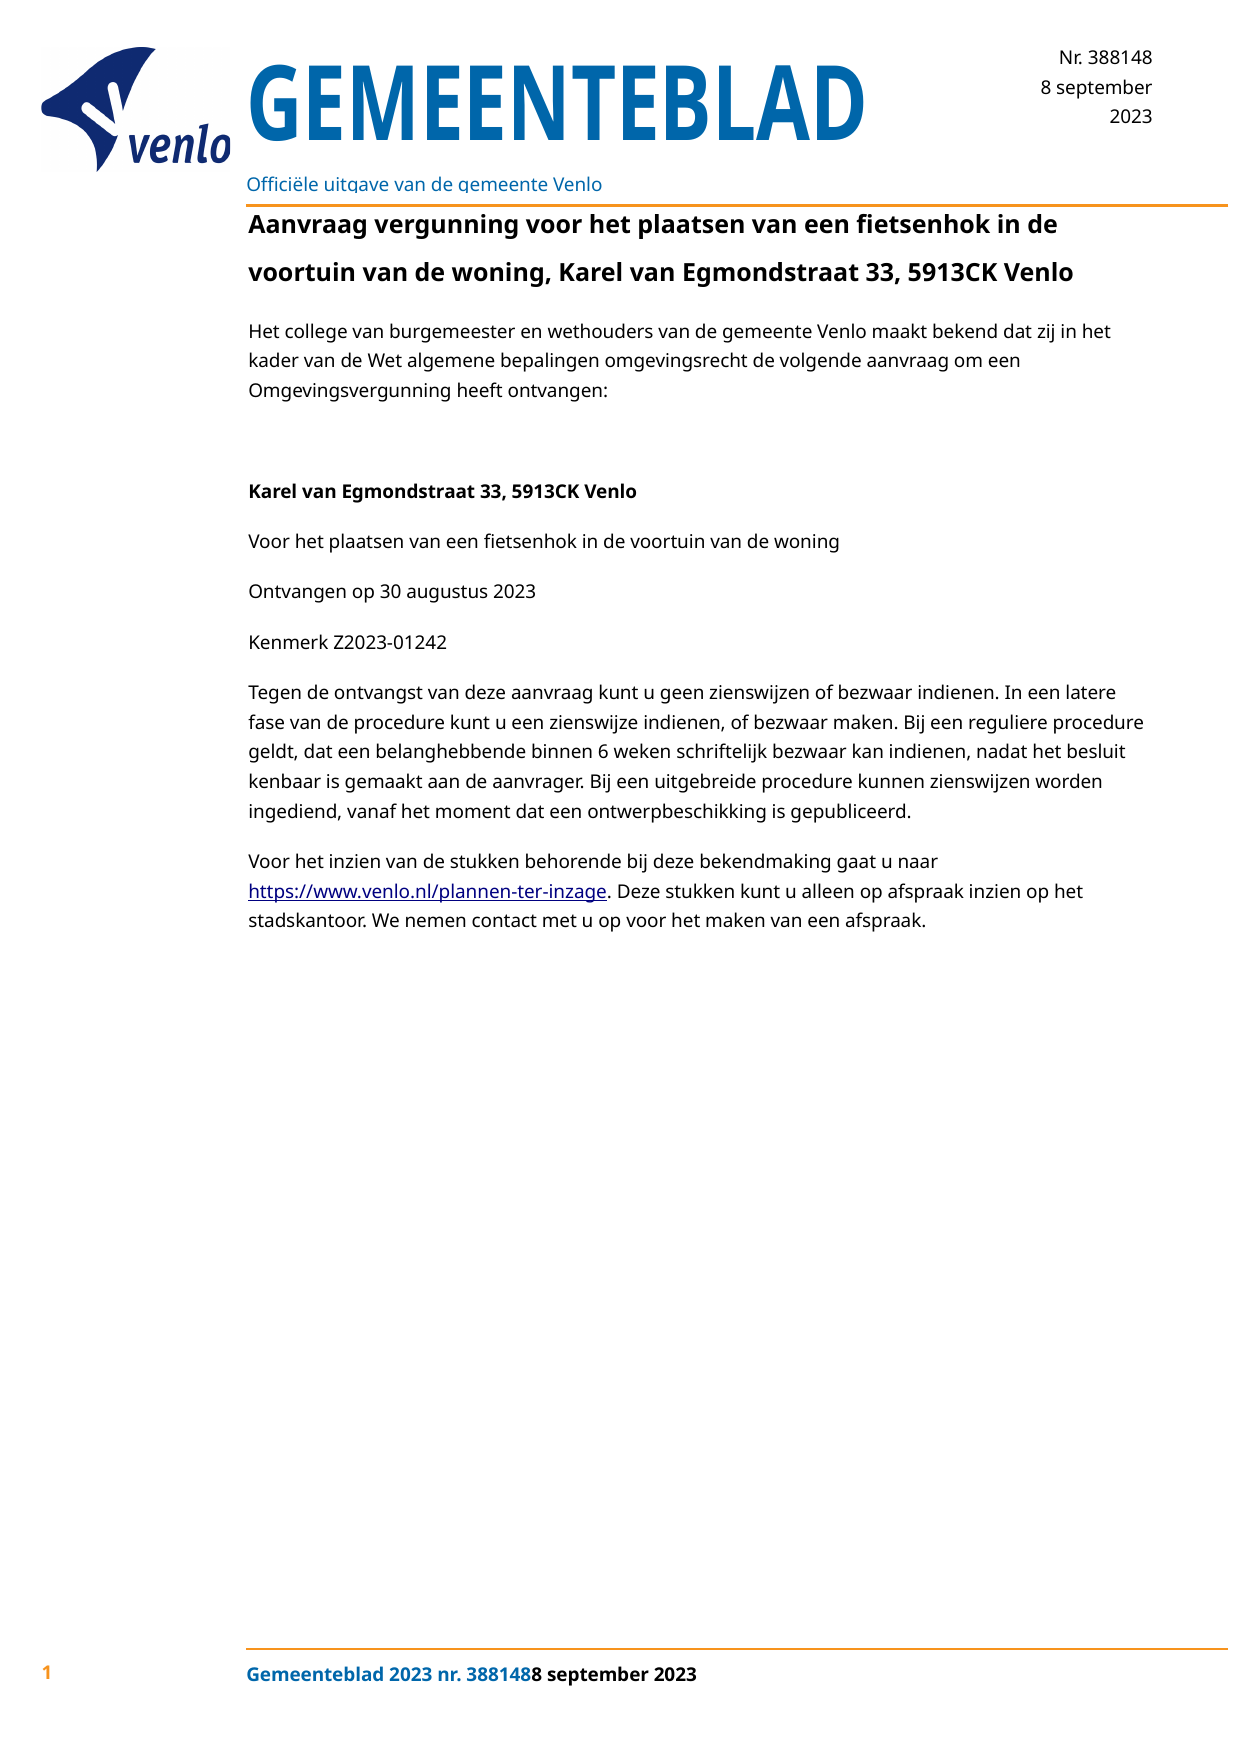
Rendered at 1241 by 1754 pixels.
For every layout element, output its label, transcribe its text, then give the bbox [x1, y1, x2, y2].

text Karel van Egmondstraat 33, 5913CK Venlo [248, 478, 1152, 504]
text Tegen de ontvangst van deze aanvraag kunt u geen zienswijzen of bezwaar indienen. In een latere fase van de procedure kunt u een zienswijze indienen, of bezwaar maken. Bij een reguliere procedure geldt, dat een belanghebbende binnen 6 weken schriftelijk bezwaar kan indienen, nadat het besluit kenbaar is gemaakt aan de aanvrager. Bij een uitgebreide procedure kunnen zienswijzen worden ingediend, vanaf het moment dat een ontwerpbeschikking is gepubliceerd. [248, 679, 1152, 824]
picture [41, 47, 231, 172]
text Voor het plaatsen van een fietsenhok in de voortuin van de woning [248, 528, 1152, 554]
text Het college van burgemeester en wethouders van de gemeente Venlo maakt bekend dat zij in het kader van de Wet algemene bepalingen omgevingsrecht de volgende aanvraag om een Omgevingsvergunning heeft ontvangen: [248, 318, 1152, 403]
text Kenmerk Z2023-01242 [248, 629, 1152, 655]
text Aanvraag vergunning voor het plaatsen van een fietsenhok in de voortuin van de woning, Karel van Egmondstraat 33, 5913CK Venlo [248, 207, 1152, 288]
text Voor het inzien van de stukken behorende bij deze bekendmaking gaat u naar https://www.venlo.nl/plannen-ter-inzage. Deze stukken kunt u alleen op afspraak inzien op het stadskantoor. We nemen contact met u op voor het maken van een afspraak. [248, 848, 1152, 933]
text Ontvangen op 30 augustus 2023 [248, 579, 1152, 604]
